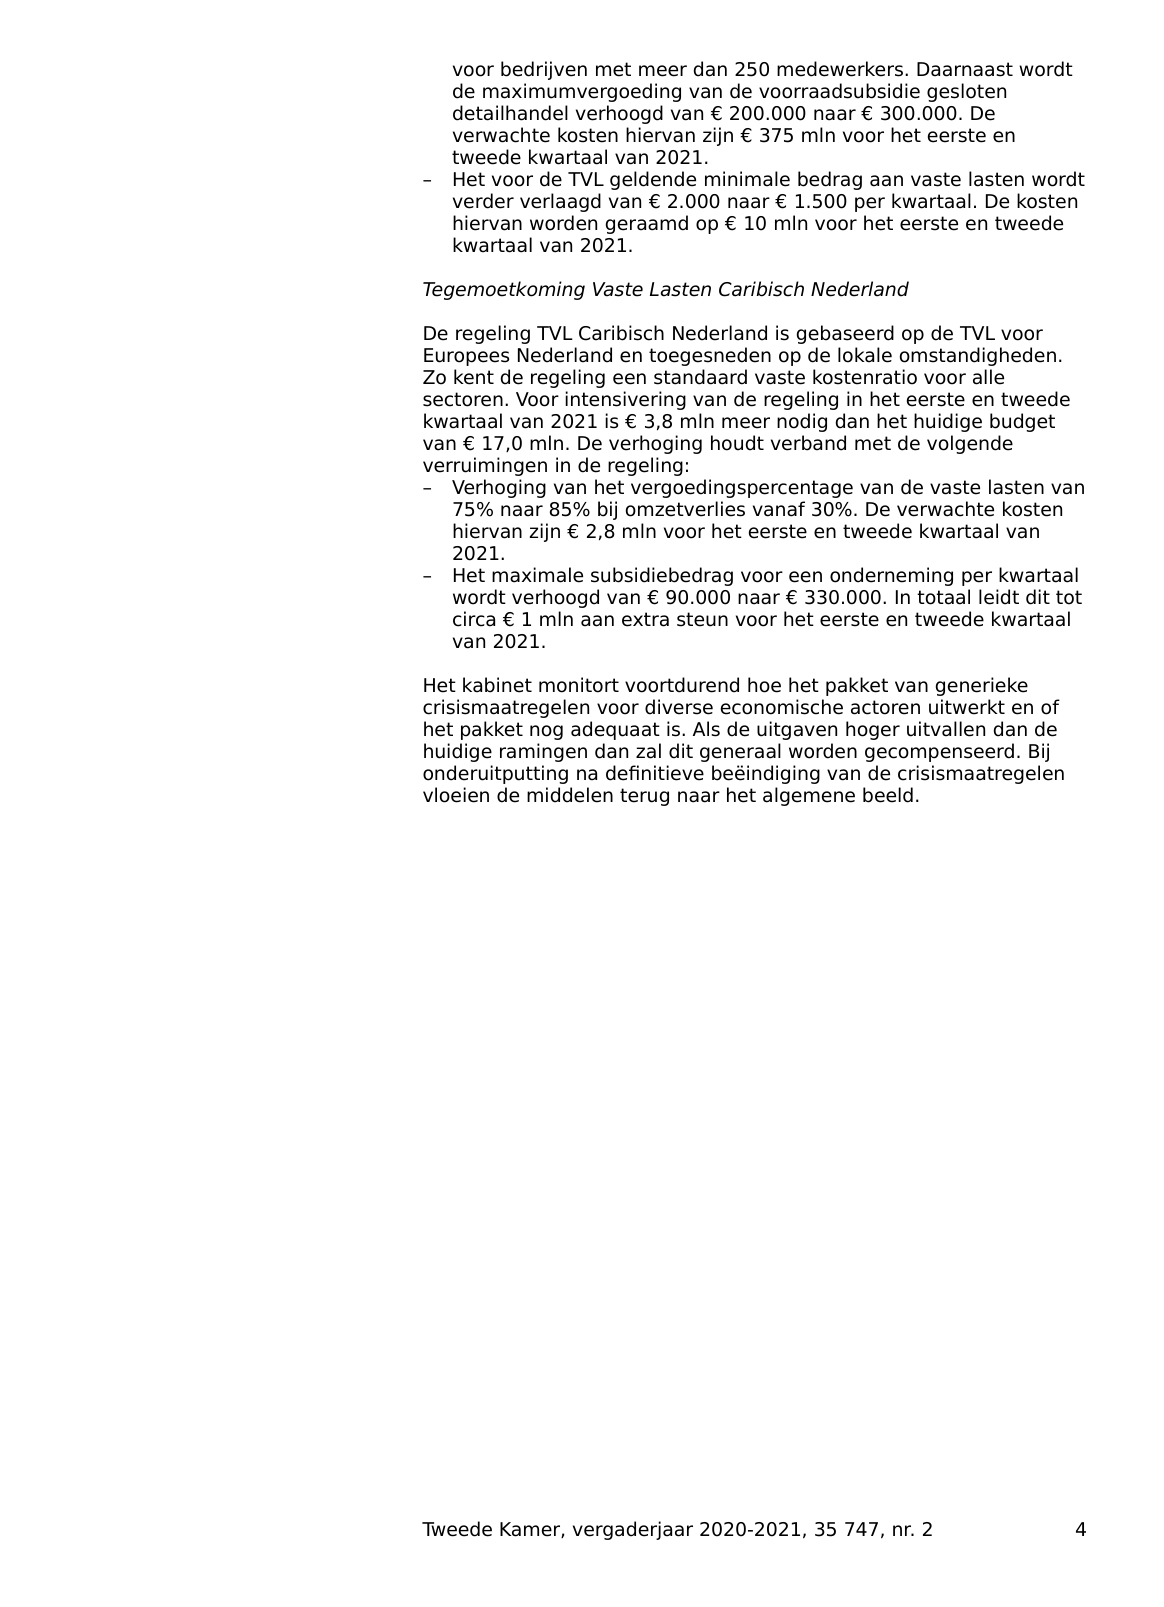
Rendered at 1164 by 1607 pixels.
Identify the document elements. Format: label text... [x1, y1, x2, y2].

subtitle Tegemoetkoming Vaste Lasten Caribisch Nederland [422, 279, 1087, 301]
text voor bedrijven met meer dan 250 medewerkers. Daarnaast wordt de maximumvergoeding van de voorraadsubsidie gesloten detailhandel verhoogd van € 200.000 naar € 300.000. De verwachte kosten hiervan zijn € 375 mln voor het eerste en tweede kwartaal van 2021. [422, 59, 1087, 169]
text Het kabinet monitort voortdurend hoe het pakket van generieke crisismaatregelen voor diverse economische actoren uitwerkt en of het pakket nog adequaat is. Als de uitgaven hoger uitvallen dan de huidige ramingen dan zal dit generaal worden gecompenseerd. Bij onderuitputting na definitieve beëindiging van de crisismaatregelen vloeien de middelen terug naar het algemene beeld. [422, 675, 1087, 807]
text De regeling TVL Caribisch Nederland is gebaseerd op de TVL voor Europees Nederland en toegesneden op de lokale omstandigheden. Zo kent de regeling een standaard vaste kostenratio voor alle sectoren. Voor intensivering van de regeling in het eerste en tweede kwartaal van 2021 is € 3,8 mln meer nodig dan het huidige budget van € 17,0 mln. De verhoging houdt verband met de volgende verruimingen in de regeling: [422, 323, 1087, 477]
text – Het maximale subsidiebedrag voor een onderneming per kwartaal wordt verhoogd van € 90.000 naar € 330.000. In totaal leidt dit tot circa € 1 mln aan extra steun voor het eerste en tweede kwartaal van 2021. [422, 565, 1087, 653]
text – Het voor de TVL geldende minimale bedrag aan vaste lasten wordt verder verlaagd van € 2.000 naar € 1.500 per kwartaal. De kosten hiervan worden geraamd op € 10 mln voor het eerste en tweede kwartaal van 2021. [422, 169, 1087, 257]
text – Verhoging van het vergoedingspercentage van de vaste lasten van 75% naar 85% bij omzetverlies vanaf 30%. De verwachte kosten hiervan zijn € 2,8 mln voor het eerste en tweede kwartaal van 2021. [422, 477, 1087, 565]
